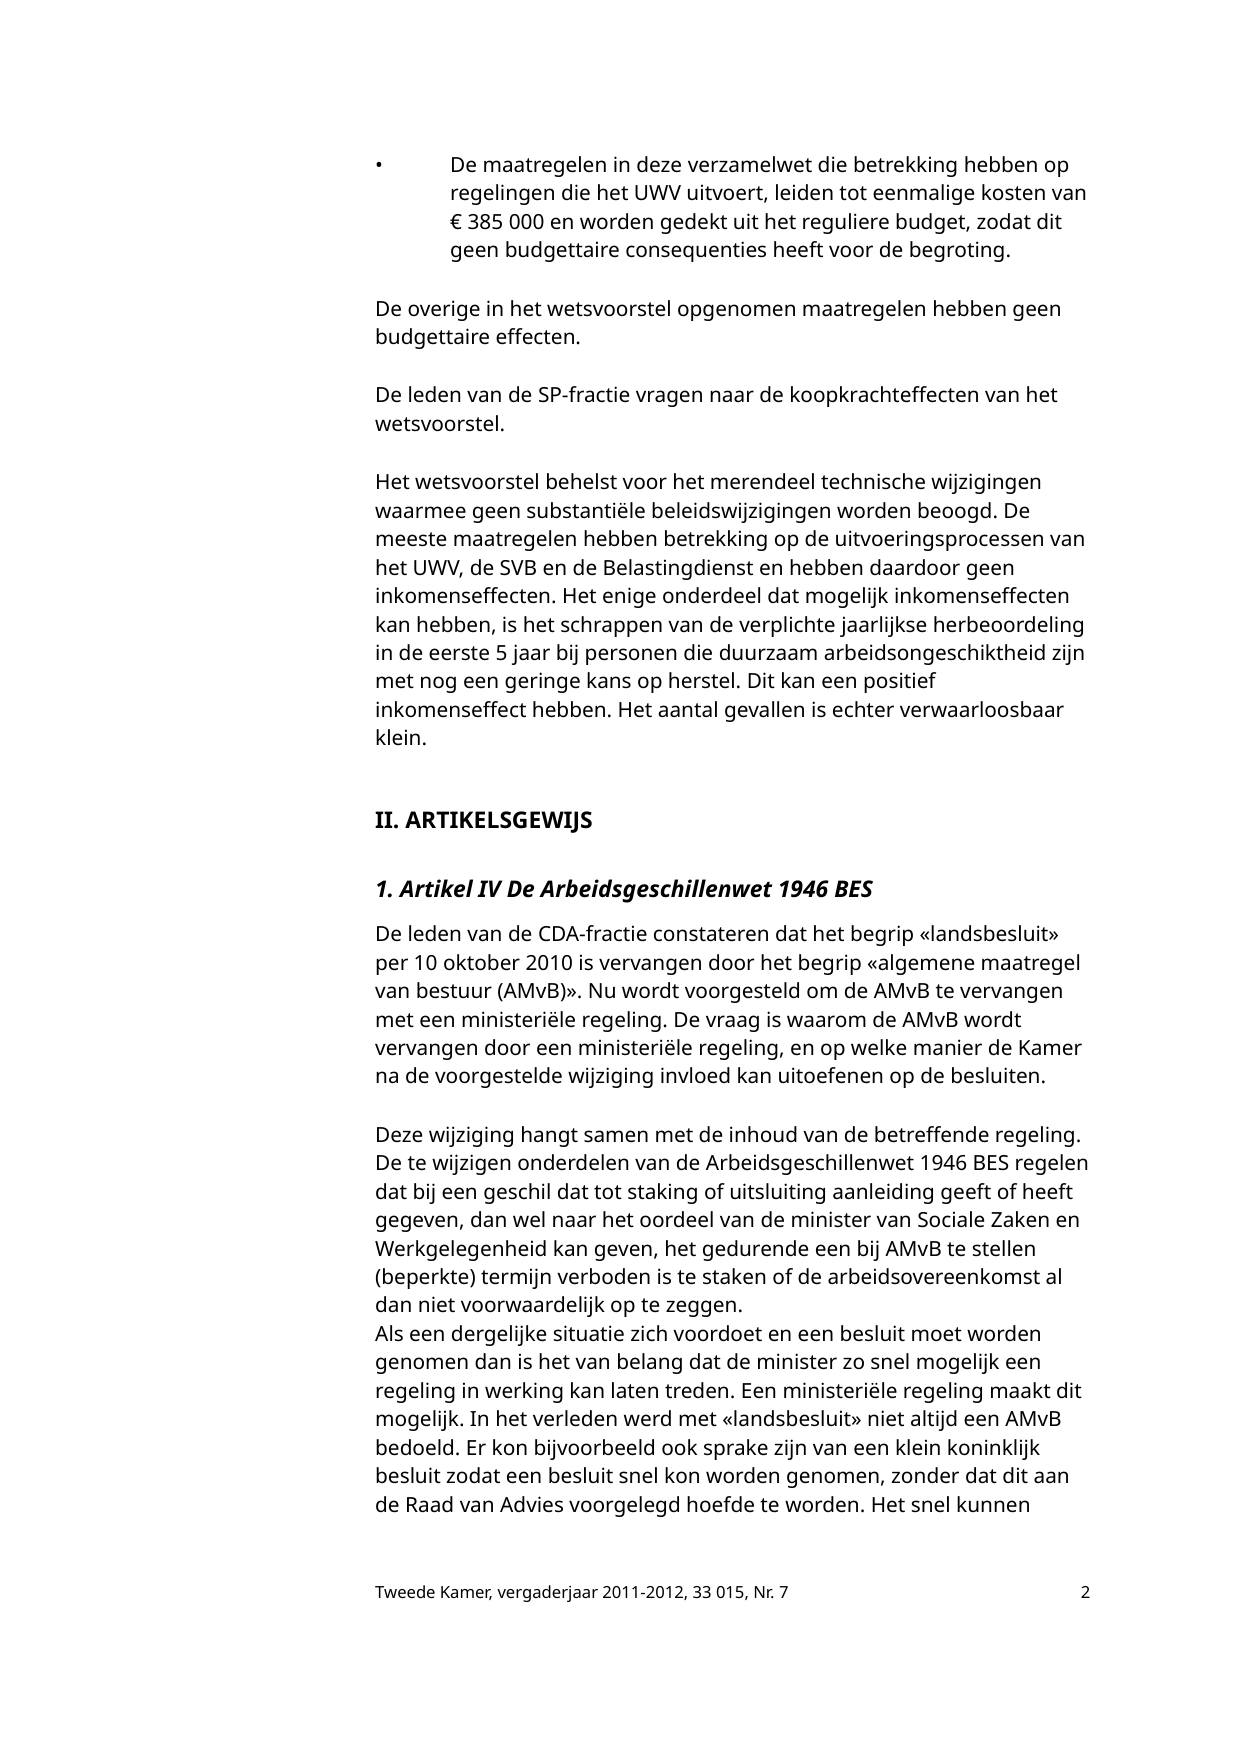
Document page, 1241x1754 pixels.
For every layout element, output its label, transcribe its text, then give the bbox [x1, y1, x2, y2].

text De leden van de CDA-fractie constateren dat het begrip «landsbesluit» per 10 oktober 2010 is vervangen door het begrip «algemene maatregel van bestuur (AMvB)». Nu wordt voorgesteld om de AMvB te vervangen met een ministeriële regeling. De vraag is waarom de AMvB wordt vervangen door een ministeriële regeling, en op welke manier de Kamer na de voorgestelde wijziging invloed kan uitoefenen op de besluiten. [375, 919, 1090, 1090]
subtitle 1. Artikel IV De Arbeidsgeschillenwet 1946 BES [375, 873, 1090, 904]
text Deze wijziging hangt samen met de inhoud van de betreffende regeling. De te wijzigen onderdelen van de Arbeidsgeschillenwet 1946 BES regelen dat bij een geschil dat tot staking of uitsluiting aanleiding geeft of heeft gegeven, dan wel naar het oordeel van de minister van Sociale Zaken en Werkgelegenheid kan geven, het gedurende een bij AMvB te stellen (beperkte) termijn verboden is te staken of de arbeidsovereenkomst al dan niet voorwaardelijk op te zeggen. [375, 1120, 1090, 1319]
text Het wetsvoorstel behelst voor het merendeel technische wijzigingen waarmee geen substantiële beleidswijzigingen worden beoogd. De meeste maatregelen hebben betrekking op de uitvoeringsprocessen van het UWV, de SVB en de Belastingdienst en hebben daardoor geen inkomenseffecten. Het enige onderdeel dat mogelijk inkomenseffecten kan hebben, is het schrappen van de verplichte jaarlijkse herbeoordeling in de eerste 5 jaar bij personen die duurzaam arbeidsongeschiktheid zijn met nog een geringe kans op herstel. Dit kan een positief inkomenseffect hebben. Het aantal gevallen is echter verwaarloosbaar klein. [375, 467, 1090, 752]
list De maatregelen in deze verzamelwet die betrekking hebben op regelingen die het UWV uitvoert, leiden tot eenmalige kosten van € 385 000 en worden gedekt uit het reguliere budget, zodat dit geen budgettaire consequenties heeft voor de begroting. [375, 150, 1090, 264]
subtitle II. ARTIKELSGEWIJS [375, 804, 1090, 836]
text Als een dergelijke situatie zich voordoet en een besluit moet worden genomen dan is het van belang dat de minister zo snel mogelijk een regeling in werking kan laten treden. Een ministeriële regeling maakt dit mogelijk. In het verleden werd met «landsbesluit» niet altijd een AMvB bedoeld. Er kon bijvoorbeeld ook sprake zijn van een klein koninklijk besluit zodat een besluit snel kon worden genomen, zonder dat dit aan de Raad van Advies voorgelegd hoefde te worden. Het snel kunnen [375, 1319, 1090, 1518]
text De leden van de SP-fractie vragen naar de koopkrachteffecten van het wetsvoorstel. [375, 381, 1090, 437]
text De overige in het wetsvoorstel opgenomen maatregelen hebben geen budgettaire effecten. [375, 294, 1090, 351]
